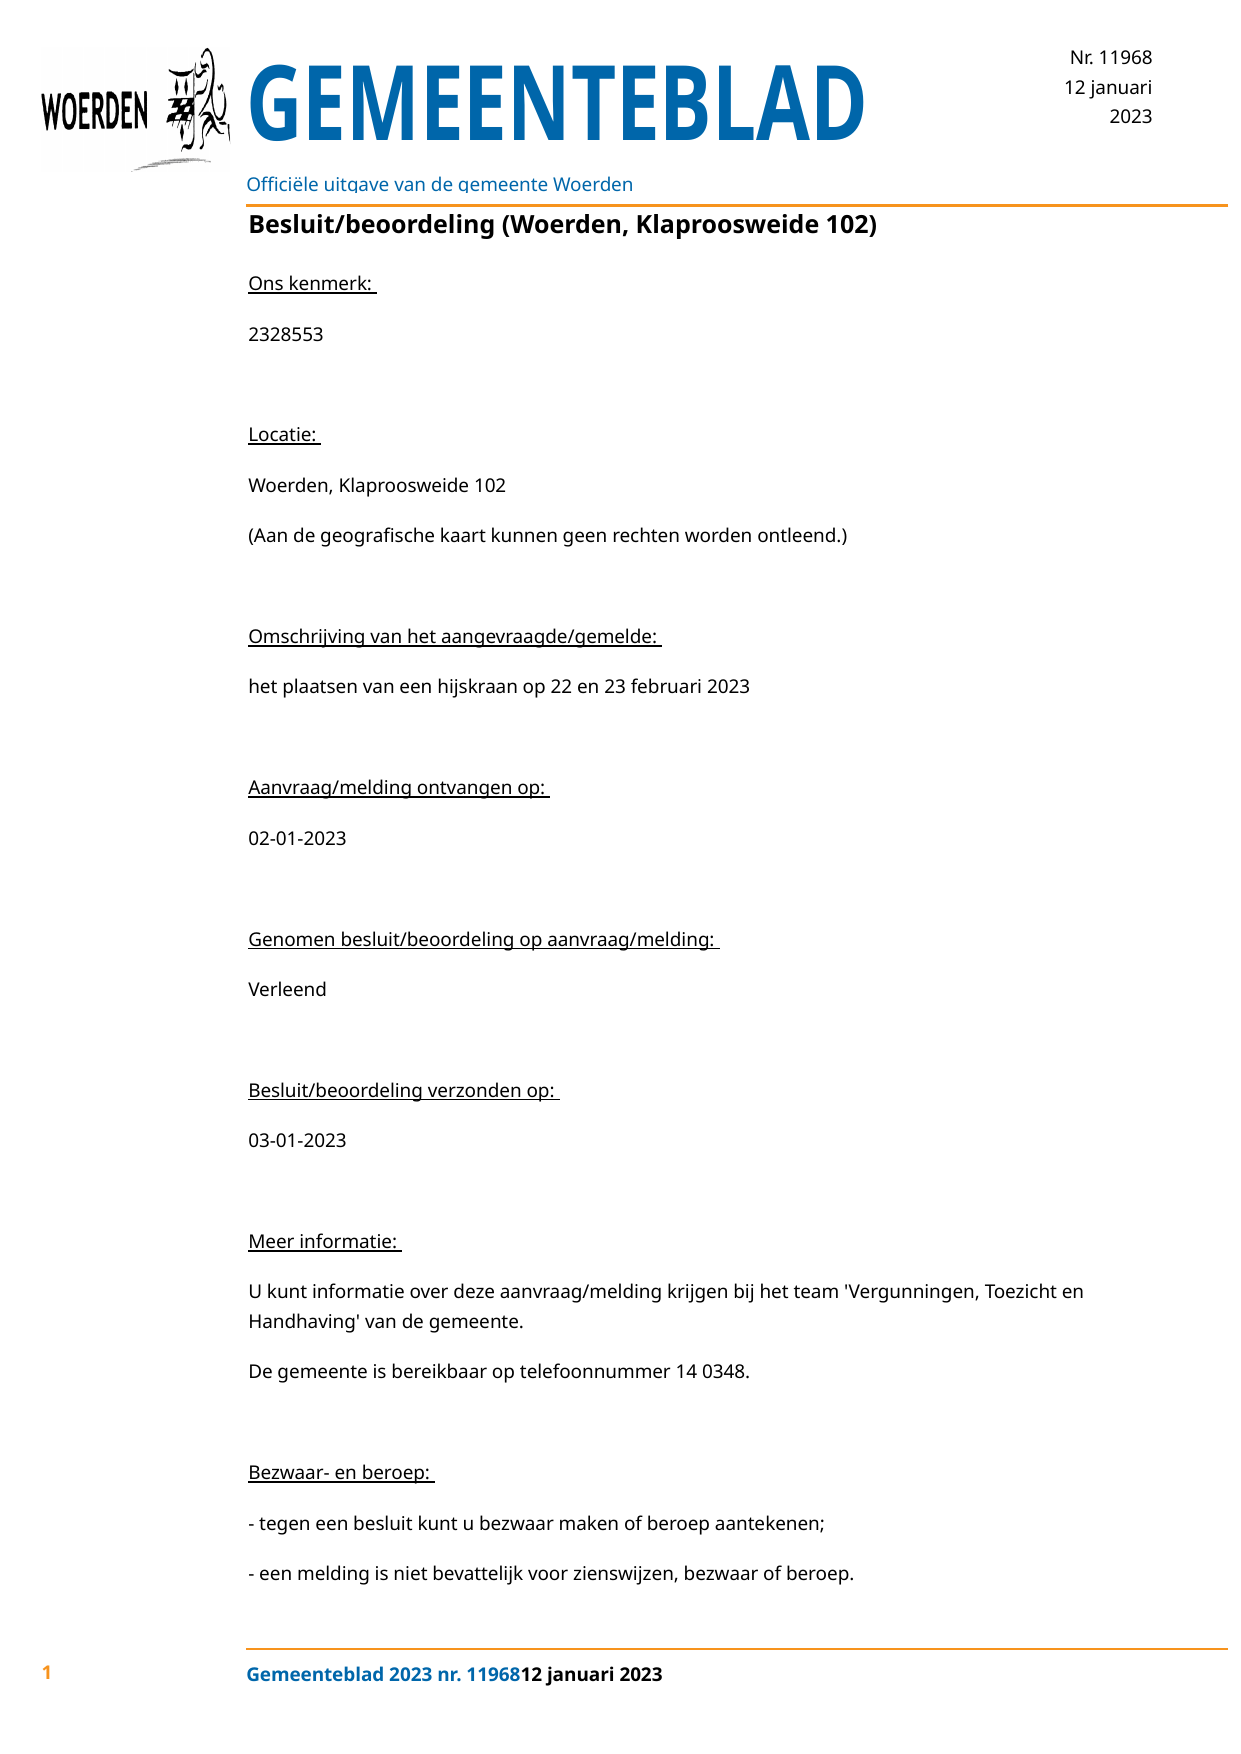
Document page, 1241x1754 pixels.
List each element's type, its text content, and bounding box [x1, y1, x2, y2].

text 02-01-2023 [248, 825, 1152, 851]
text Locatie: [248, 422, 1152, 447]
text Woerden, Klaproosweide 102 [248, 472, 1152, 498]
text Omschrijving van het aangevraagde/gemelde: [248, 623, 1152, 649]
text Bezwaar- en beroep: [248, 1459, 1152, 1485]
text Meer informatie: [248, 1228, 1152, 1254]
text het plaatsen van een hijskraan op 22 en 23 februari 2023 [248, 674, 1152, 699]
text U kunt informatie over deze aanvraag/melding krijgen bij het team 'Vergunningen, Toezicht en Handhaving' van de gemeente. [248, 1279, 1152, 1334]
text - tegen een besluit kunt u bezwaar maken of beroep aantekenen; [248, 1510, 1152, 1536]
text Besluit/beoordeling (Woerden, Klaproosweide 102) [248, 207, 1152, 241]
text Ons kenmerk: [248, 270, 1152, 296]
text - een melding is niet bevattelijk voor zienswijzen, bezwaar of beroep. [248, 1560, 1152, 1586]
text Verleend [248, 976, 1152, 1002]
text Besluit/beoordeling verzonden op: [248, 1077, 1152, 1103]
text De gemeente is bereikbaar op telefoonnummer 14 0348. [248, 1359, 1152, 1384]
picture [41, 47, 231, 172]
text Aanvraag/melding ontvangen op: [248, 774, 1152, 800]
text 03-01-2023 [248, 1127, 1152, 1153]
text 2328553 [248, 321, 1152, 346]
text (Aan de geografische kaart kunnen geen rechten worden ontleend.) [248, 522, 1152, 548]
text Genomen besluit/beoordeling op aanvraag/melding: [248, 926, 1152, 951]
